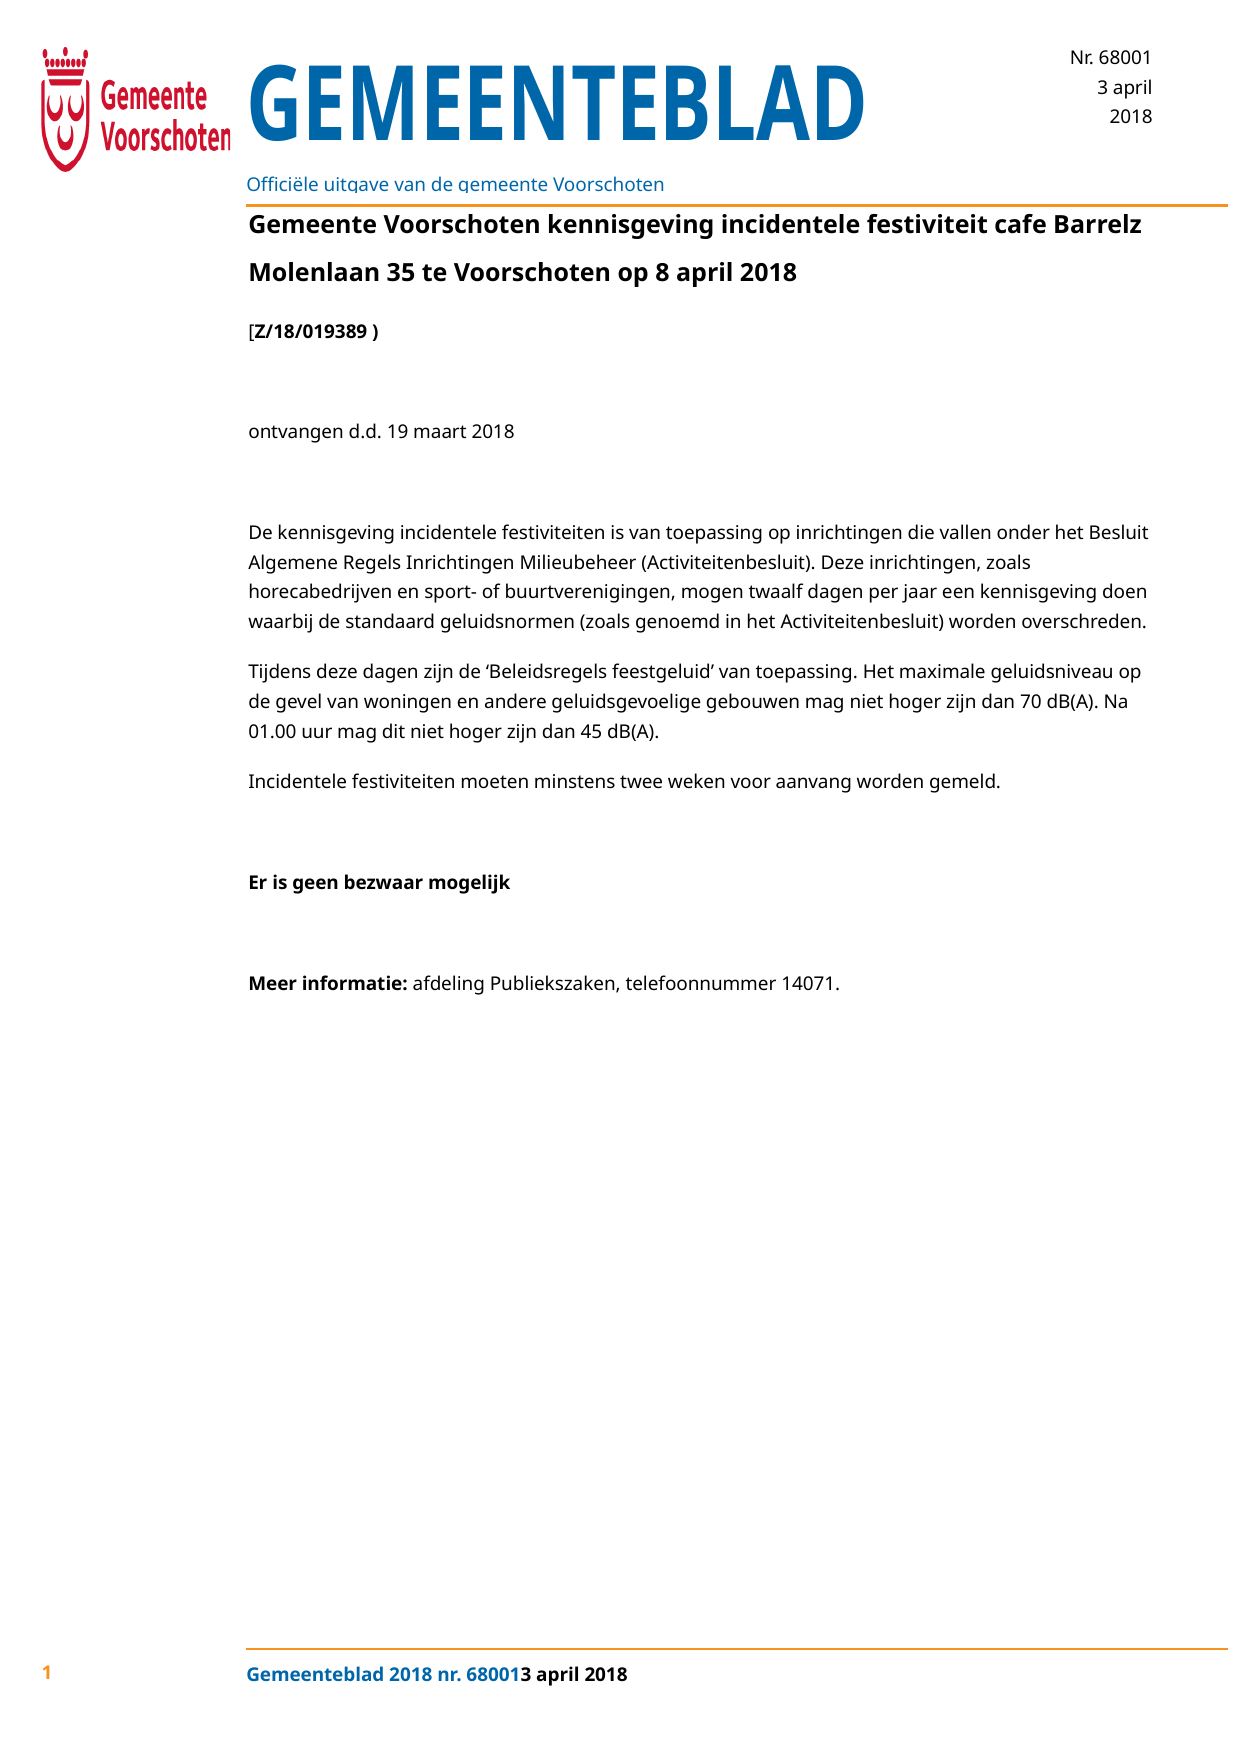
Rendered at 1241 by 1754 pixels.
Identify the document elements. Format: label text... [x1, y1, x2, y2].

text Meer informatie: afdeling Publiekszaken, telefoonnummer 14071. [248, 970, 1152, 996]
text Tijdens deze dagen zijn de ‘Beleidsregels feestgeluid’ van toepassing. Het maximale geluidsniveau op de gevel van woningen en andere geluidsgevoelige gebouwen mag niet hoger zijn dan 70 dB(A). Na 01.00 uur mag dit niet hoger zijn dan 45 dB(A). [248, 659, 1152, 744]
text Incidentele festiviteiten moeten minstens twee weken voor aanvang worden gemeld. [248, 768, 1152, 794]
text Er is geen bezwaar mogelijk [248, 869, 1152, 895]
picture [41, 47, 231, 172]
text ontvangen d.d. 19 maart 2018 [248, 419, 1152, 444]
text De kennisgeving incidentele festiviteiten is van toepassing op inrichtingen die vallen onder het Besluit Algemene Regels Inrichtingen Milieubeheer (Activiteitenbesluit). Deze inrichtingen, zoals horecabedrijven en sport- of buurtverenigingen, mogen twaalf dagen per jaar een kennisgeving doen waarbij de standaard geluidsnormen (zoals genoemd in het Activiteitenbesluit) worden overschreden. [248, 519, 1152, 634]
text [Z/18/019389 ) [248, 318, 1152, 344]
text Gemeente Voorschoten kennisgeving incidentele festiviteit cafe Barrelz Molenlaan 35 te Voorschoten op 8 april 2018 [248, 207, 1152, 288]
